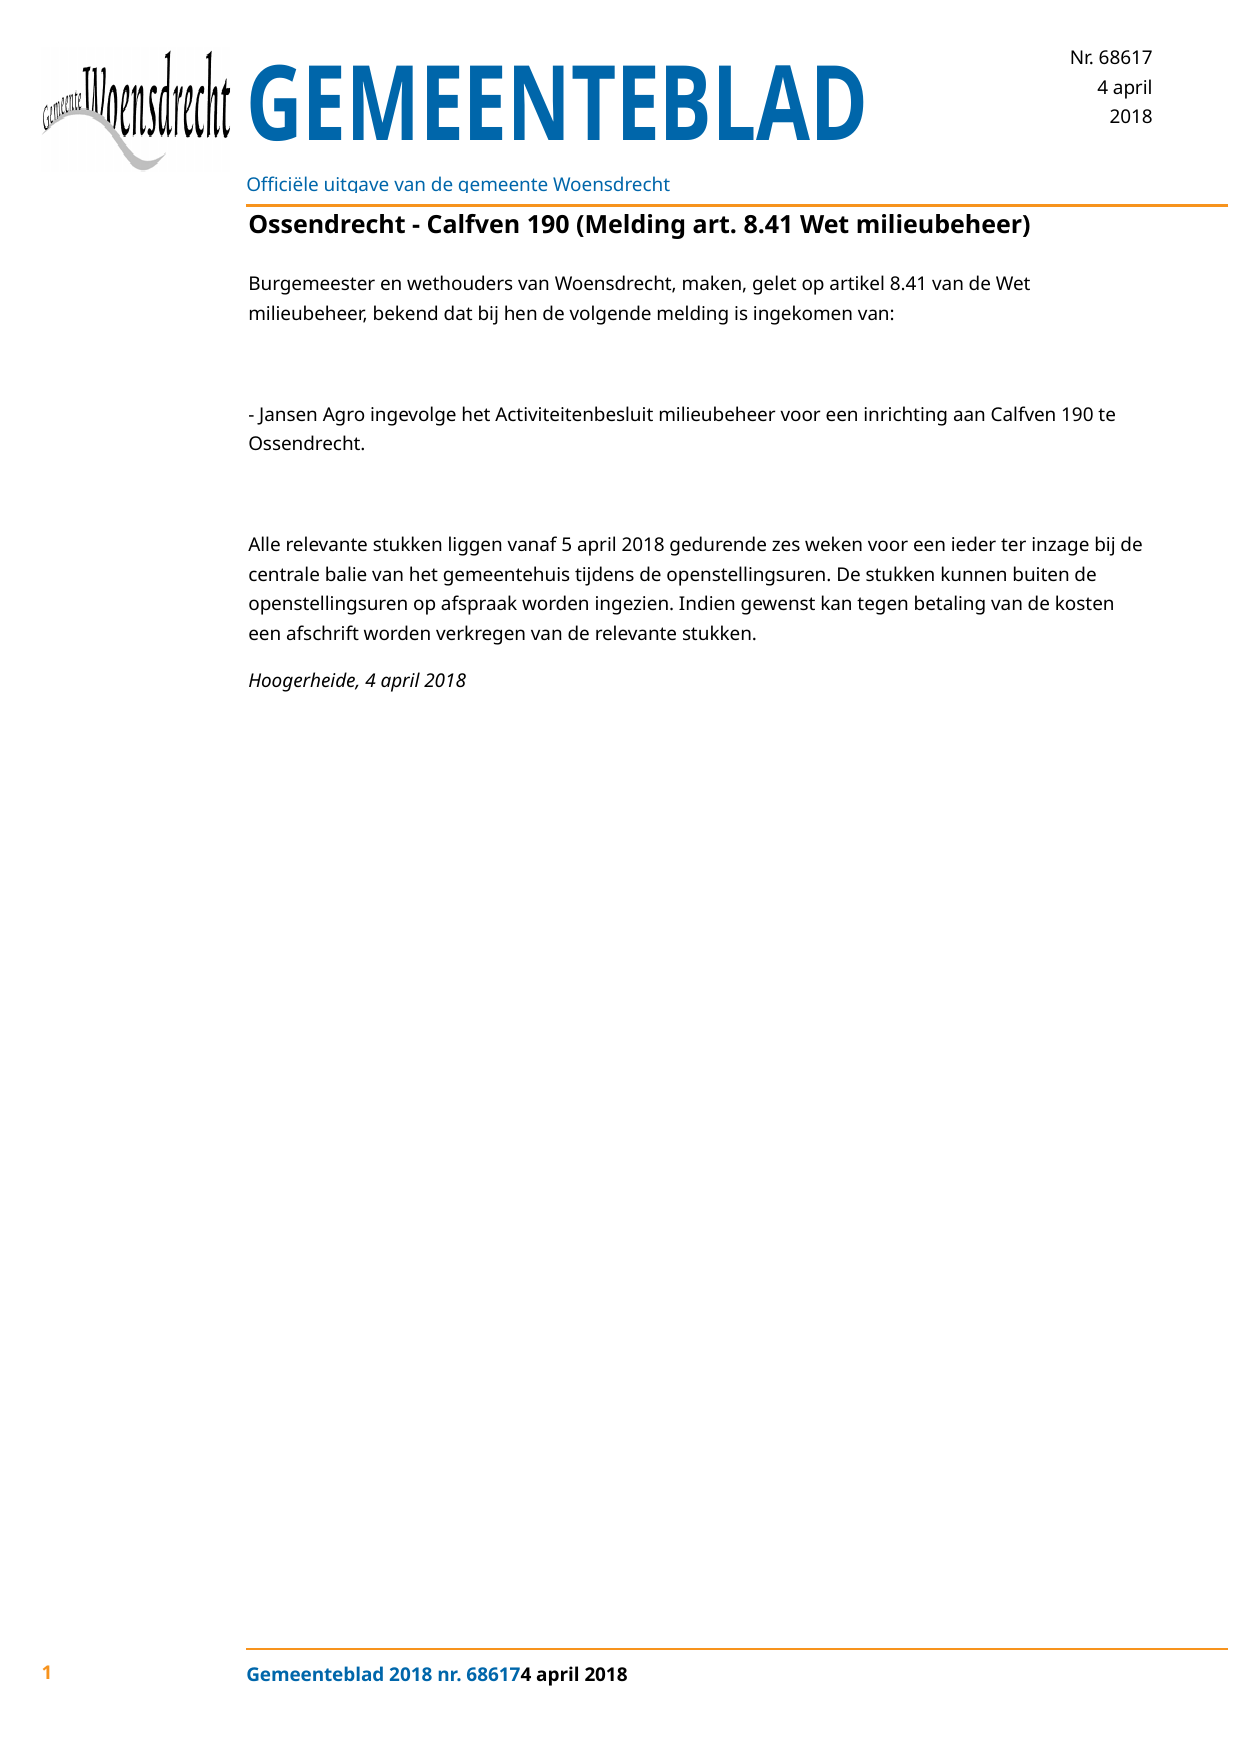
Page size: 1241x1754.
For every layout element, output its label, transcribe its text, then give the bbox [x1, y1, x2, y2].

text Ossendrecht - Calfven 190 (Melding art. 8.41 Wet milieubeheer) [248, 207, 1152, 241]
text Alle relevante stukken liggen vanaf 5 april 2018 gedurende zes weken voor een ieder ter inzage bij de centrale balie van het gemeentehuis tijdens de openstellingsuren. De stukken kunnen buiten de openstellingsuren op afspraak worden ingezien. Indien gewenst kan tegen betaling van de kosten een afschrift worden verkregen van de relevante stukken. [248, 531, 1152, 646]
picture [41, 47, 231, 172]
text - Jansen Agro ingevolge het Activiteitenbesluit milieubeheer voor een inrichting aan Calfven 190 te Ossendrecht. [248, 401, 1152, 456]
text Burgemeester en wethouders van Woensdrecht, maken, gelet op artikel 8.41 van de Wet milieubeheer, bekend dat bij hen de volgende melding is ingekomen van: [248, 270, 1152, 326]
text Hoogerheide, 4 april 2018 [248, 668, 1152, 693]
